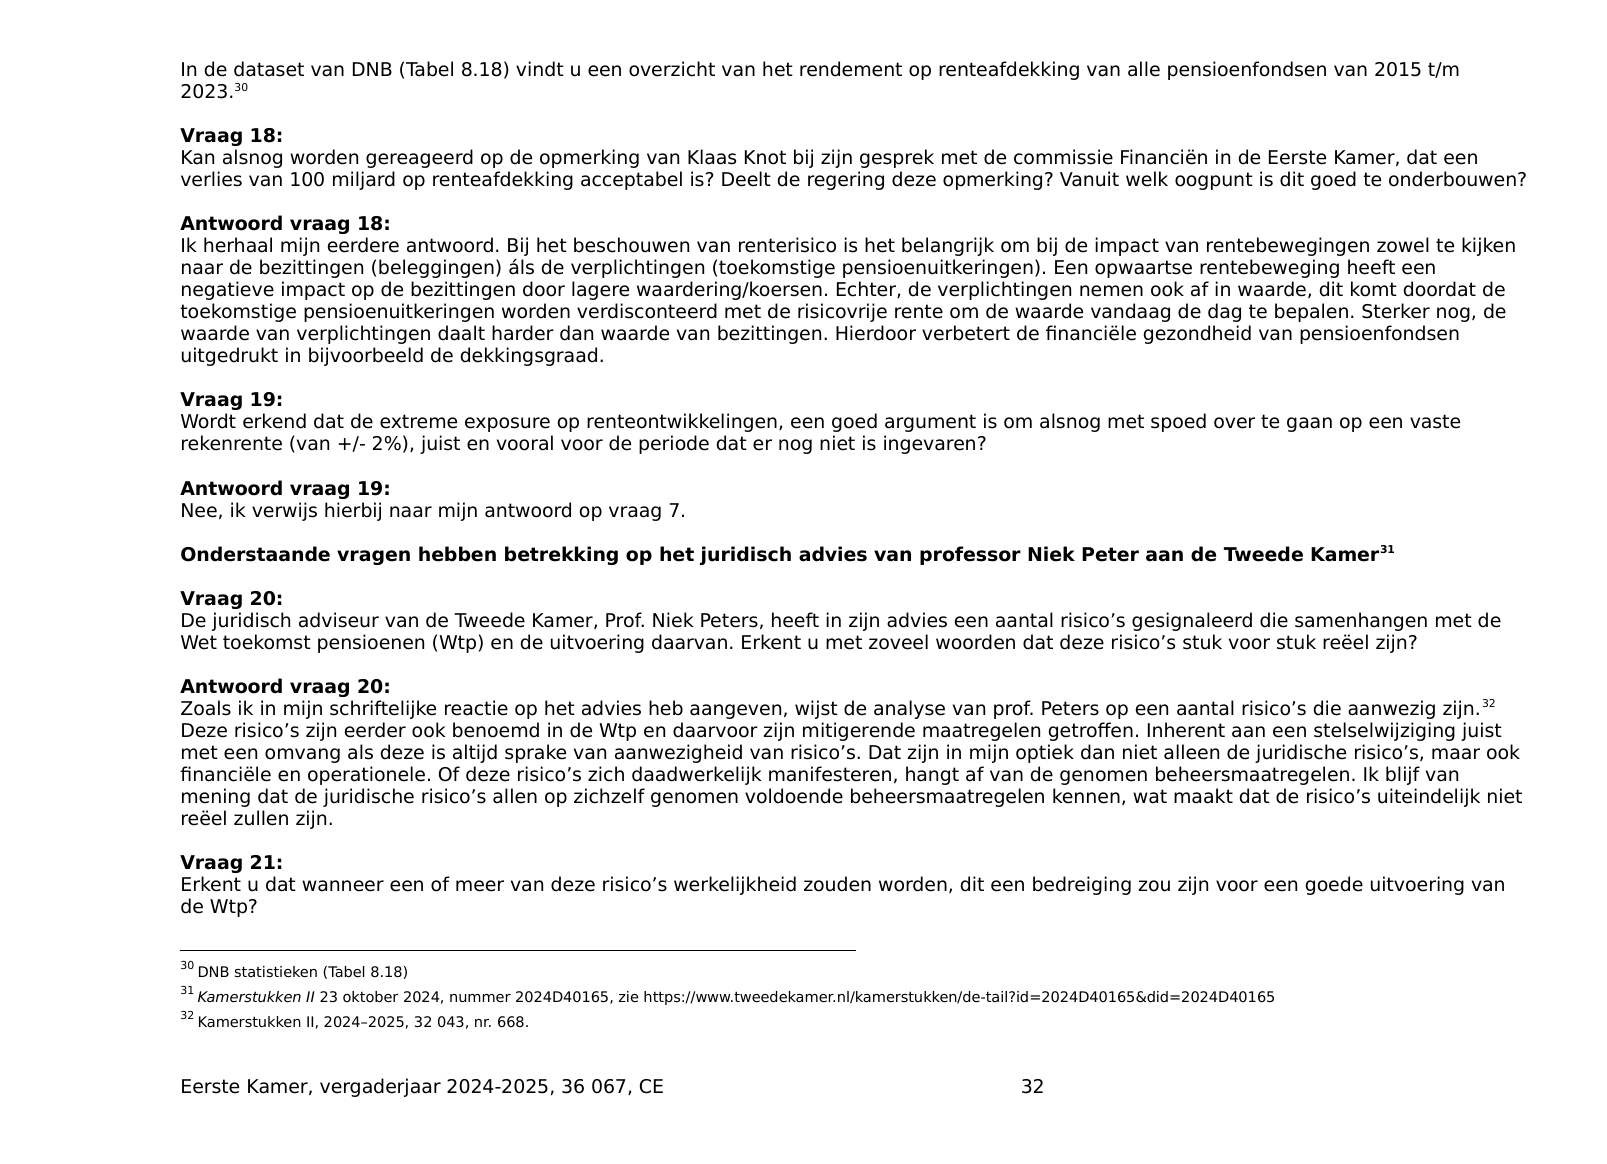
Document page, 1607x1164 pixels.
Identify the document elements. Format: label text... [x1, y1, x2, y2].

text In de dataset van DNB (Tabel 8.18) vindt u een overzicht van het rendement op renteafdekking van alle pensioenfondsen van 2015 t/m 2023. [180, 59, 1529, 103]
text Kan alsnog worden gereageerd op de opmerking van Klaas Knot bij zijn gesprek met de commissie Financiën in de Eerste Kamer, dat een verlies van 100 miljard op renteafdekking acceptabel is? Deelt de regering deze opmerking? Vanuit welk oogpunt is dit goed te onderbouwen? [180, 147, 1529, 191]
text Wordt erkend dat de extreme exposure op renteontwikkelingen, een goed argument is om alsnog met spoed over te gaan op een vaste rekenrente (van +/- 2%), juist en vooral voor de periode dat er nog niet is ingevaren? [180, 411, 1529, 455]
text Kamerstukken II 23 oktober 2024, nummer 2024D40165, zie https://www.tweedekamer.nl/kamerstukken/de-tail?id=2024D40165&did=2024D40165 [180, 984, 1529, 1006]
text DNB statistieken (Tabel 8.18) [180, 959, 1529, 981]
text Vraag 18: [180, 125, 1529, 147]
text Antwoord vraag 20: [180, 676, 1529, 698]
subtitle Onderstaande vragen hebben betrekking op het juridisch advies van professor Niek Peter aan de Tweede Kamer [180, 544, 1529, 566]
text Kamerstukken II, 2024–2025, 32 043, nr. 668. [180, 1009, 1529, 1031]
text Zoals ik in mijn schriftelijke reactie op het advies heb aangeven, wijst de analyse van prof. Peters op een aantal risico’s die aanwezig zijn. Deze risico’s zijn eerder ook benoemd in de Wtp en daarvoor zijn mitigerende maatregelen getroffen. Inherent aan een stelselwijziging juist met een omvang als deze is altijd sprake van aanwezigheid van risico’s. Dat zijn in mijn optiek dan niet alleen de juridische risico’s, maar ook financiële en operationele. Of deze risico’s zich daadwerkelijk manifesteren, hangt af van de genomen beheersmaatregelen. Ik blijf van mening dat de juridische risico’s allen op zichzelf genomen voldoende beheersmaatregelen kennen, wat maakt dat de risico’s uiteindelijk niet reëel zullen zijn. [180, 698, 1529, 830]
text Vraag 20: [180, 588, 1529, 610]
text Erkent u dat wanneer een of meer van deze risico’s werkelijkheid zouden worden, dit een bedreiging zou zijn voor een goede uitvoering van de Wtp? [180, 874, 1529, 918]
text Antwoord vraag 18: [180, 213, 1529, 235]
text Vraag 21: [180, 852, 1529, 874]
text De juridisch adviseur van de Tweede Kamer, Prof. Niek Peters, heeft in zijn advies een aantal risico’s gesignaleerd die samenhangen met de Wet toekomst pensioenen (Wtp) en de uitvoering daarvan. Erkent u met zoveel woorden dat deze risico’s stuk voor stuk reëel zijn? [180, 610, 1529, 654]
text Vraag 19: [180, 389, 1529, 411]
text Ik herhaal mijn eerdere antwoord. Bij het beschouwen van renterisico is het belangrijk om bij de impact van rentebewegingen zowel te kijken naar de bezittingen (beleggingen) áls de verplichtingen (toekomstige pensioenuitkeringen). Een opwaartse rentebeweging heeft een negatieve impact op de bezittingen door lagere waardering/koersen. Echter, de verplichtingen nemen ook af in waarde, dit komt doordat de toekomstige pensioenuitkeringen worden verdisconteerd met de risicovrije rente om de waarde vandaag de dag te bepalen. Sterker nog, de waarde van verplichtingen daalt harder dan waarde van bezittingen. Hierdoor verbetert de financiële gezondheid van pensioenfondsen uitgedrukt in bijvoorbeeld de dekkingsgraad. [180, 235, 1529, 367]
text Nee, ik verwijs hierbij naar mijn antwoord op vraag 7. [180, 499, 1529, 521]
text Antwoord vraag 19: [180, 477, 1529, 499]
